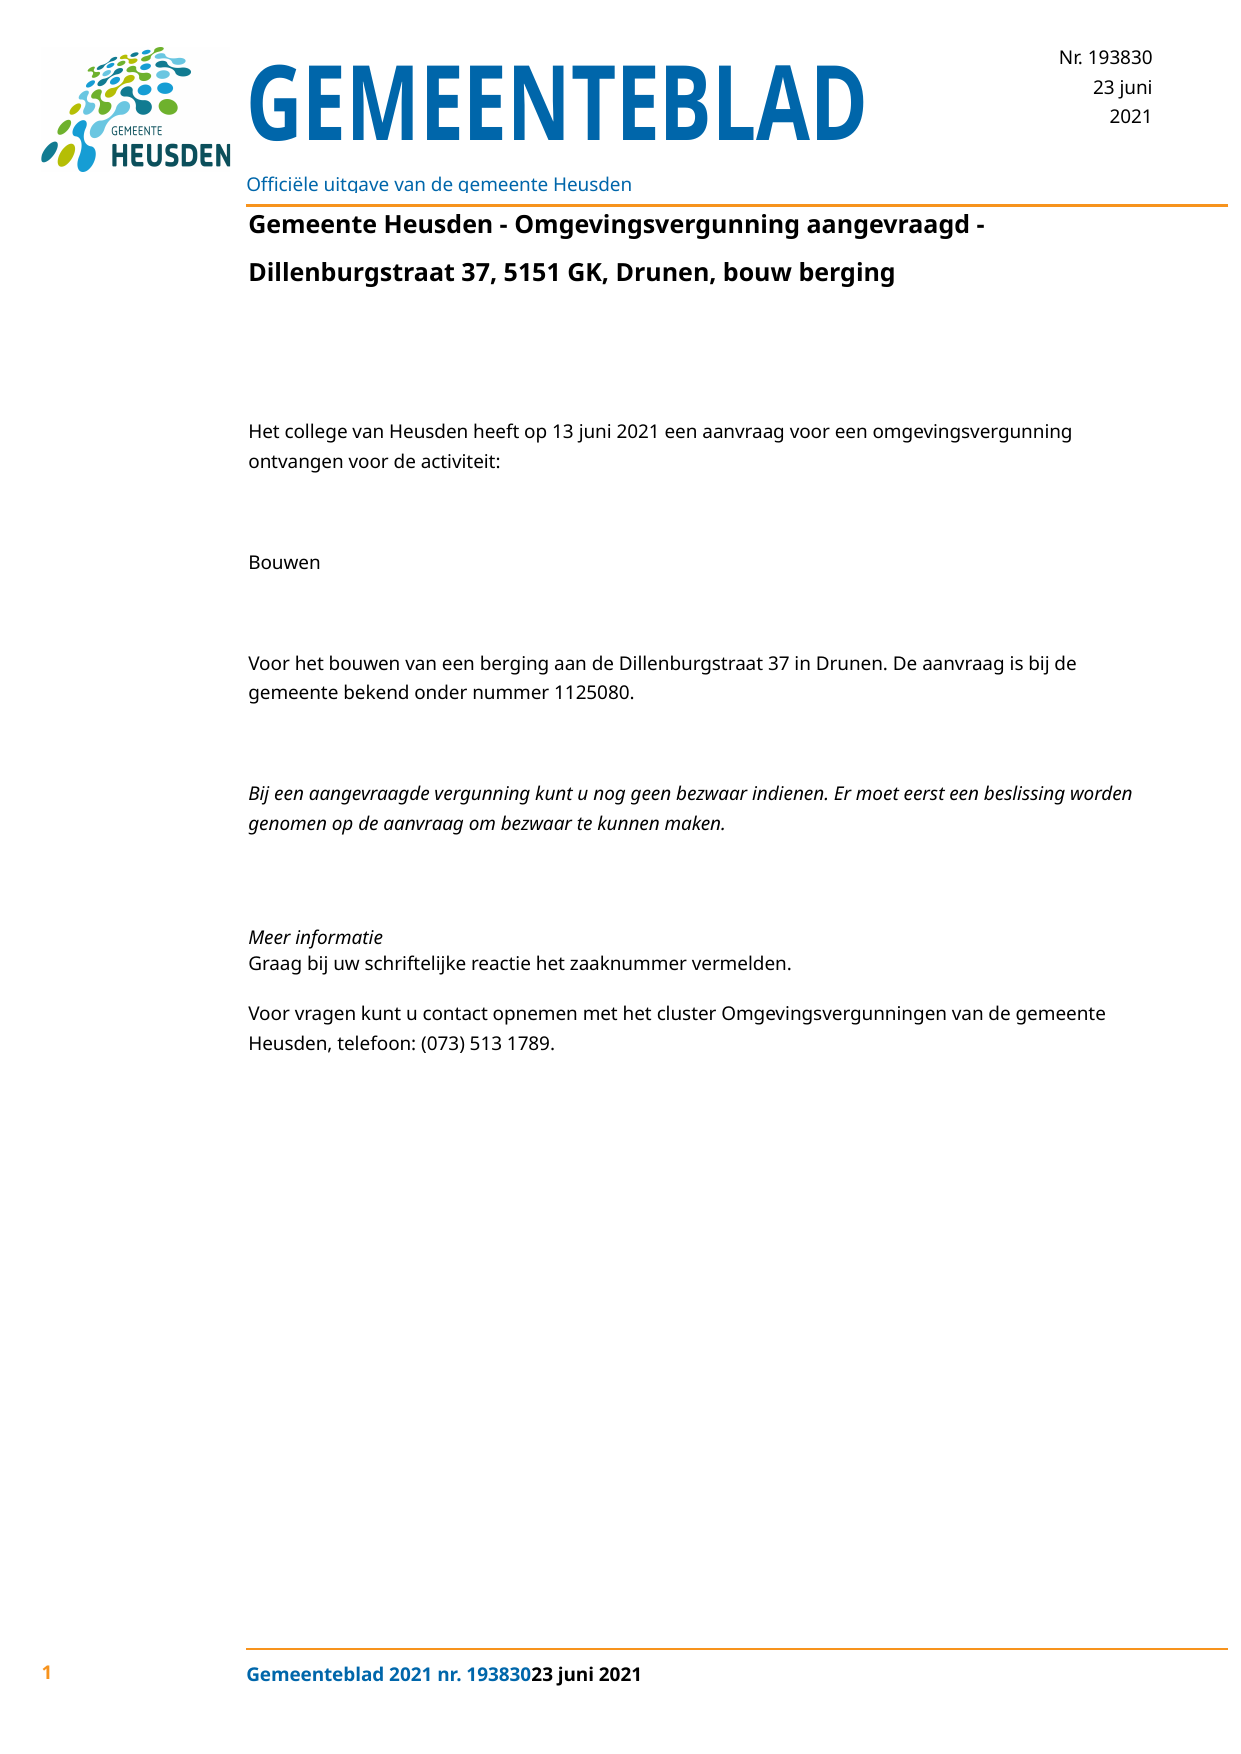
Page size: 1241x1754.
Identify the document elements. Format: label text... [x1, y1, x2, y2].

text Voor vragen kunt u contact opnemen met het cluster Omgevingsvergunningen van de gemeente Heusden, telefoon: (073) 513 1789. [248, 1001, 1152, 1056]
text Gemeente Heusden - Omgevingsvergunning aangevraagd - Dillenburgstraat 37, 5151 GK, Drunen, bouw berging [248, 207, 1152, 288]
text Graag bij uw schriftelijke reactie het zaaknummer vermelden. [248, 950, 1152, 976]
text Bouwen [248, 549, 1152, 575]
text Voor het bouwen van een berging aan de Dillenburgstraat 37 in Drunen. De aanvraag is bij de gemeente bekend onder nummer 1125080. [248, 650, 1152, 705]
text Het college van Heusden heeft op 13 juni 2021 een aanvraag voor een omgevingsvergunning ontvangen voor de activiteit: [248, 419, 1152, 474]
text Bij een aangevraagde vergunning kunt u nog geen bezwaar indienen. Er moet eerst een beslissing worden genomen op de aanvraag om bezwaar te kunnen maken. [248, 780, 1152, 836]
text Meer informatie [248, 924, 1152, 950]
picture [41, 47, 231, 172]
